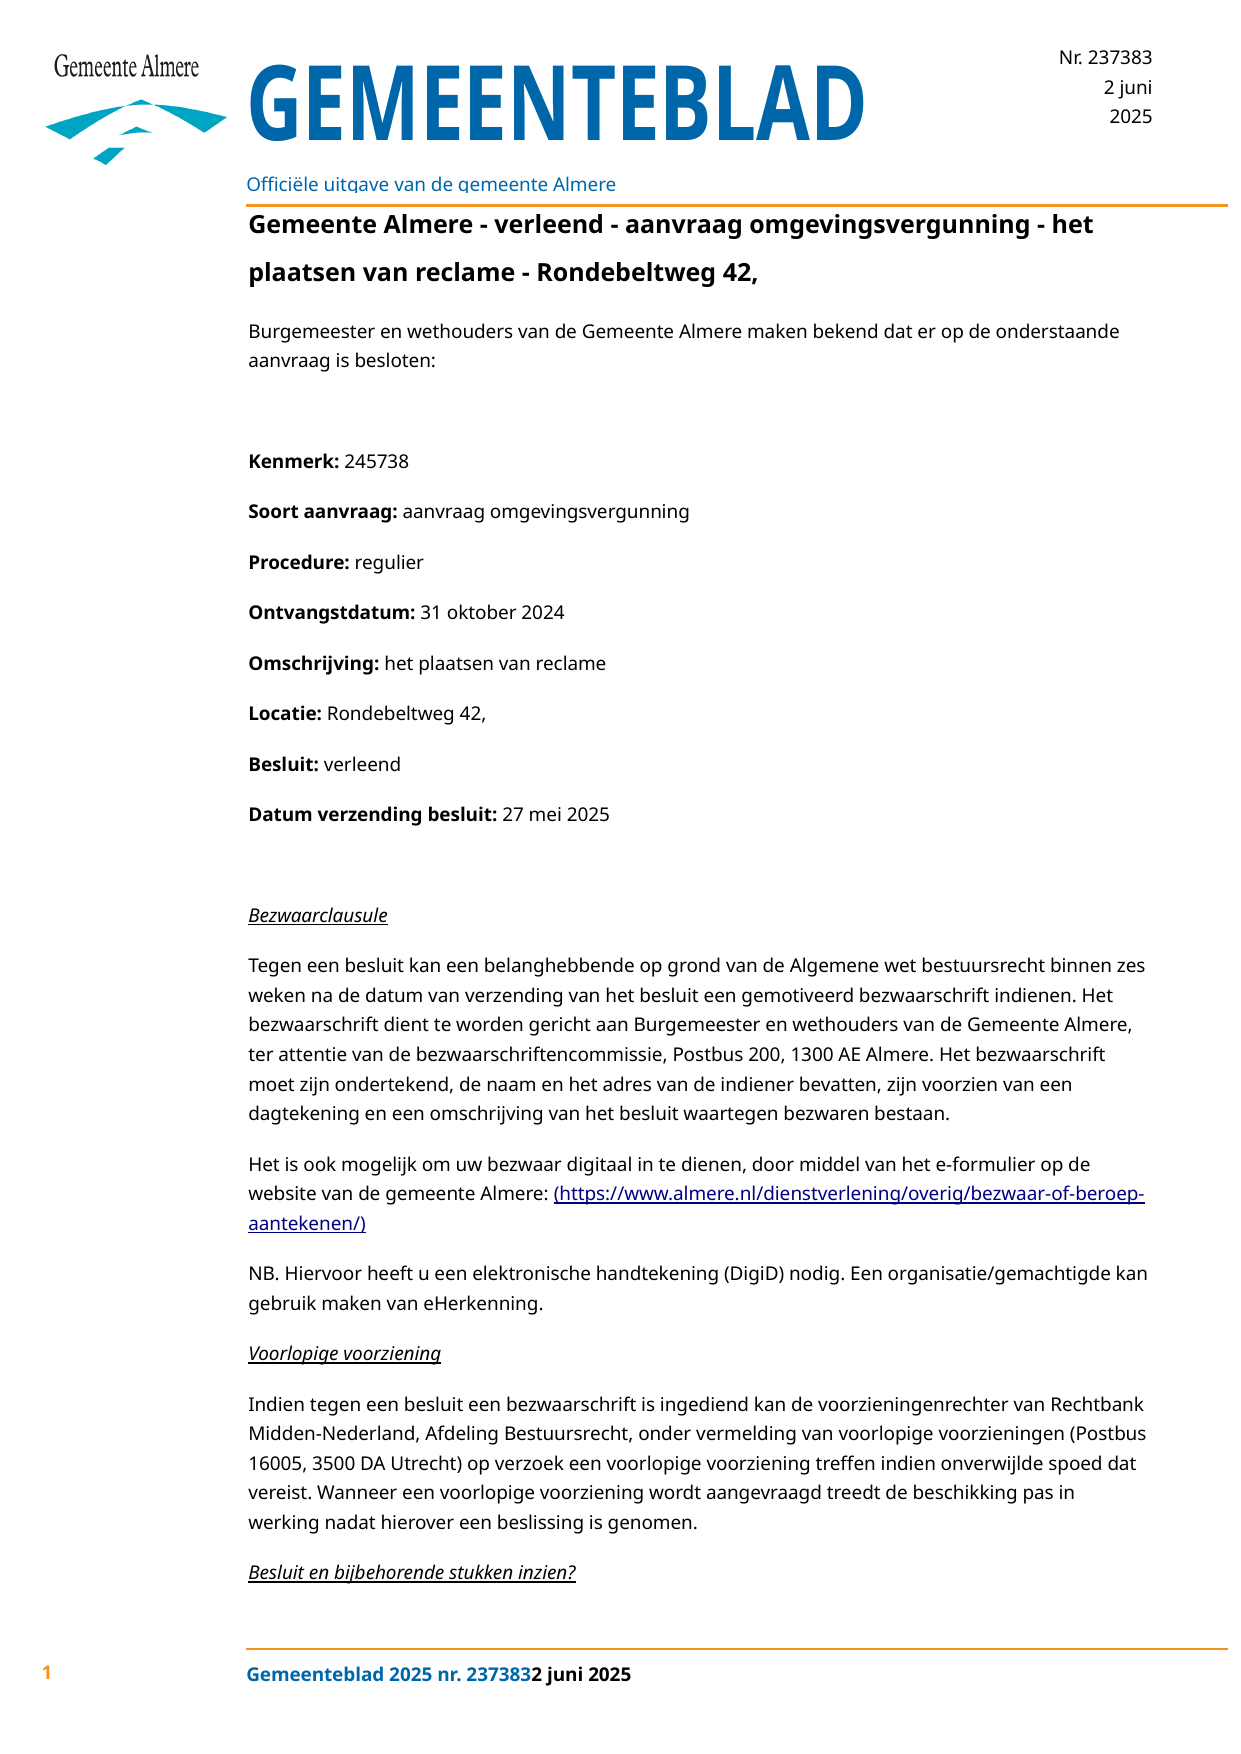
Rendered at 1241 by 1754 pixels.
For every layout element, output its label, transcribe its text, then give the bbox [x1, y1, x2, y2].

text NB. Hiervoor heeft u een elektronische handtekening (DigiD) nodig. Een organisatie/gemachtigde kan gebruik maken van eHerkenning. [248, 1260, 1152, 1316]
text Indien tegen een besluit een bezwaarschrift is ingediend kan de voorzieningenrechter van Rechtbank Midden-Nederland, Afdeling Bestuursrecht, onder vermelding van voorlopige voorzieningen (Postbus 16005, 3500 DA Utrecht) op verzoek een voorlopige voorziening treffen indien onverwijlde spoed dat vereist. Wanneer een voorlopige voorziening wordt aangevraagd treedt de beschikking pas in werking nadat hierover een beslissing is genomen. [248, 1391, 1152, 1535]
text Besluit en bijbehorende stukken inzien? [248, 1559, 1152, 1585]
text Locatie: Rondebeltweg 42, [248, 700, 1152, 726]
text Datum verzending besluit: 27 mei 2025 [248, 801, 1152, 827]
text Soort aanvraag: aanvraag omgevingsvergunning [248, 499, 1152, 524]
text Bezwaarclausule [248, 902, 1152, 928]
text Burgemeester en wethouders van de Gemeente Almere maken bekend dat er op de onderstaande aanvraag is besloten: [248, 318, 1152, 373]
text Het is ook mogelijk om uw bezwaar digitaal in te dienen, door middel van het e-formulier op de website van de gemeente Almere: (https://www.almere.nl/dienstverlening/overig/bezwaar-of-beroep-aantekenen/) [248, 1151, 1152, 1236]
text Kenmerk: 245738 [248, 448, 1152, 474]
text Tegen een besluit kan een belanghebbende op grond van de Algemene wet bestuursrecht binnen zes weken na de datum van verzending van het besluit een gemotiveerd bezwaarschrift indienen. Het bezwaarschrift dient te worden gericht aan Burgemeester en wethouders van de Gemeente Almere, ter attentie van de bezwaarschriftencommissie, Postbus 200, 1300 AE Almere. Het bezwaarschrift moet zijn ondertekend, de naam en het adres van de indiener bevatten, zijn voorzien van een dagtekening en een omschrijving van het besluit waartegen bezwaren bestaan. [248, 952, 1152, 1126]
text Procedure: regulier [248, 549, 1152, 575]
text Besluit: verleend [248, 751, 1152, 777]
picture [41, 47, 231, 172]
text Omschrijving: het plaatsen van reclame [248, 650, 1152, 676]
text Ontvangstdatum: 31 oktober 2024 [248, 599, 1152, 625]
text Voorlopige voorziening [248, 1340, 1152, 1366]
text Gemeente Almere - verleend - aanvraag omgevingsvergunning - het plaatsen van reclame - Rondebeltweg 42, [248, 207, 1152, 288]
